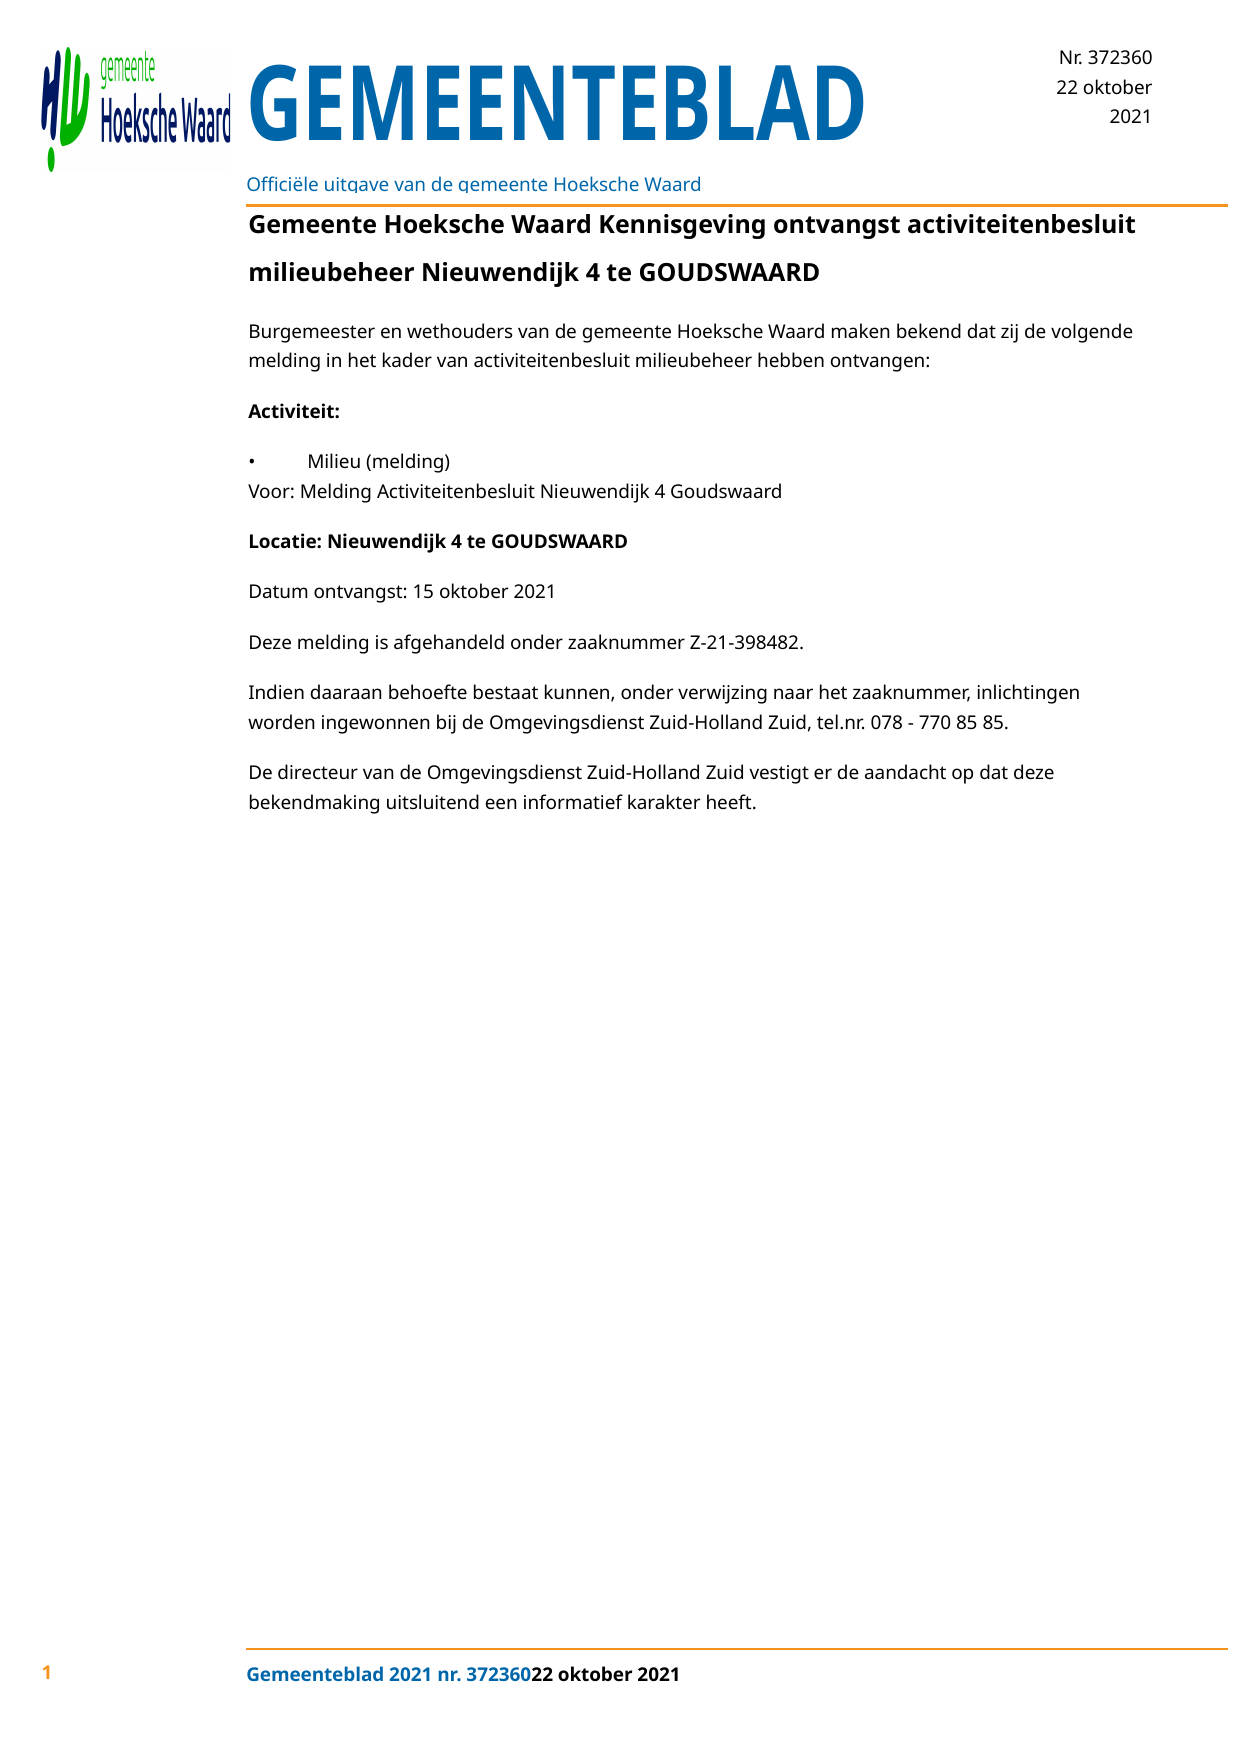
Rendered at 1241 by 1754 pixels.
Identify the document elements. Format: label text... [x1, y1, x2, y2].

text Datum ontvangst: 15 oktober 2021 [248, 579, 1152, 604]
picture [41, 47, 231, 172]
list Milieu (melding) [248, 448, 1152, 474]
text Gemeente Hoeksche Waard Kennisgeving ontvangst activiteitenbesluit milieubeheer Nieuwendijk 4 te GOUDSWAARD [248, 207, 1152, 288]
text Locatie: Nieuwendijk 4 te GOUDSWAARD [248, 528, 1152, 554]
text Deze melding is afgehandeld onder zaaknummer Z-21-398482. [248, 629, 1152, 655]
text Activiteit: [248, 398, 1152, 424]
text Indien daaraan behoefte bestaat kunnen, onder verwijzing naar het zaaknummer, inlichtingen worden ingewonnen bij de Omgevingsdienst Zuid-Holland Zuid, tel.nr. 078 - 770 85 85. [248, 679, 1152, 735]
text Voor: Melding Activiteitenbesluit Nieuwendijk 4 Goudswaard [248, 478, 1152, 504]
text De directeur van de Omgevingsdienst Zuid-Holland Zuid vestigt er de aandacht op dat deze bekendmaking uitsluitend een informatief karakter heeft. [248, 759, 1152, 815]
text Burgemeester en wethouders van de gemeente Hoeksche Waard maken bekend dat zij de volgende melding in het kader van activiteitenbesluit milieubeheer hebben ontvangen: [248, 318, 1152, 373]
